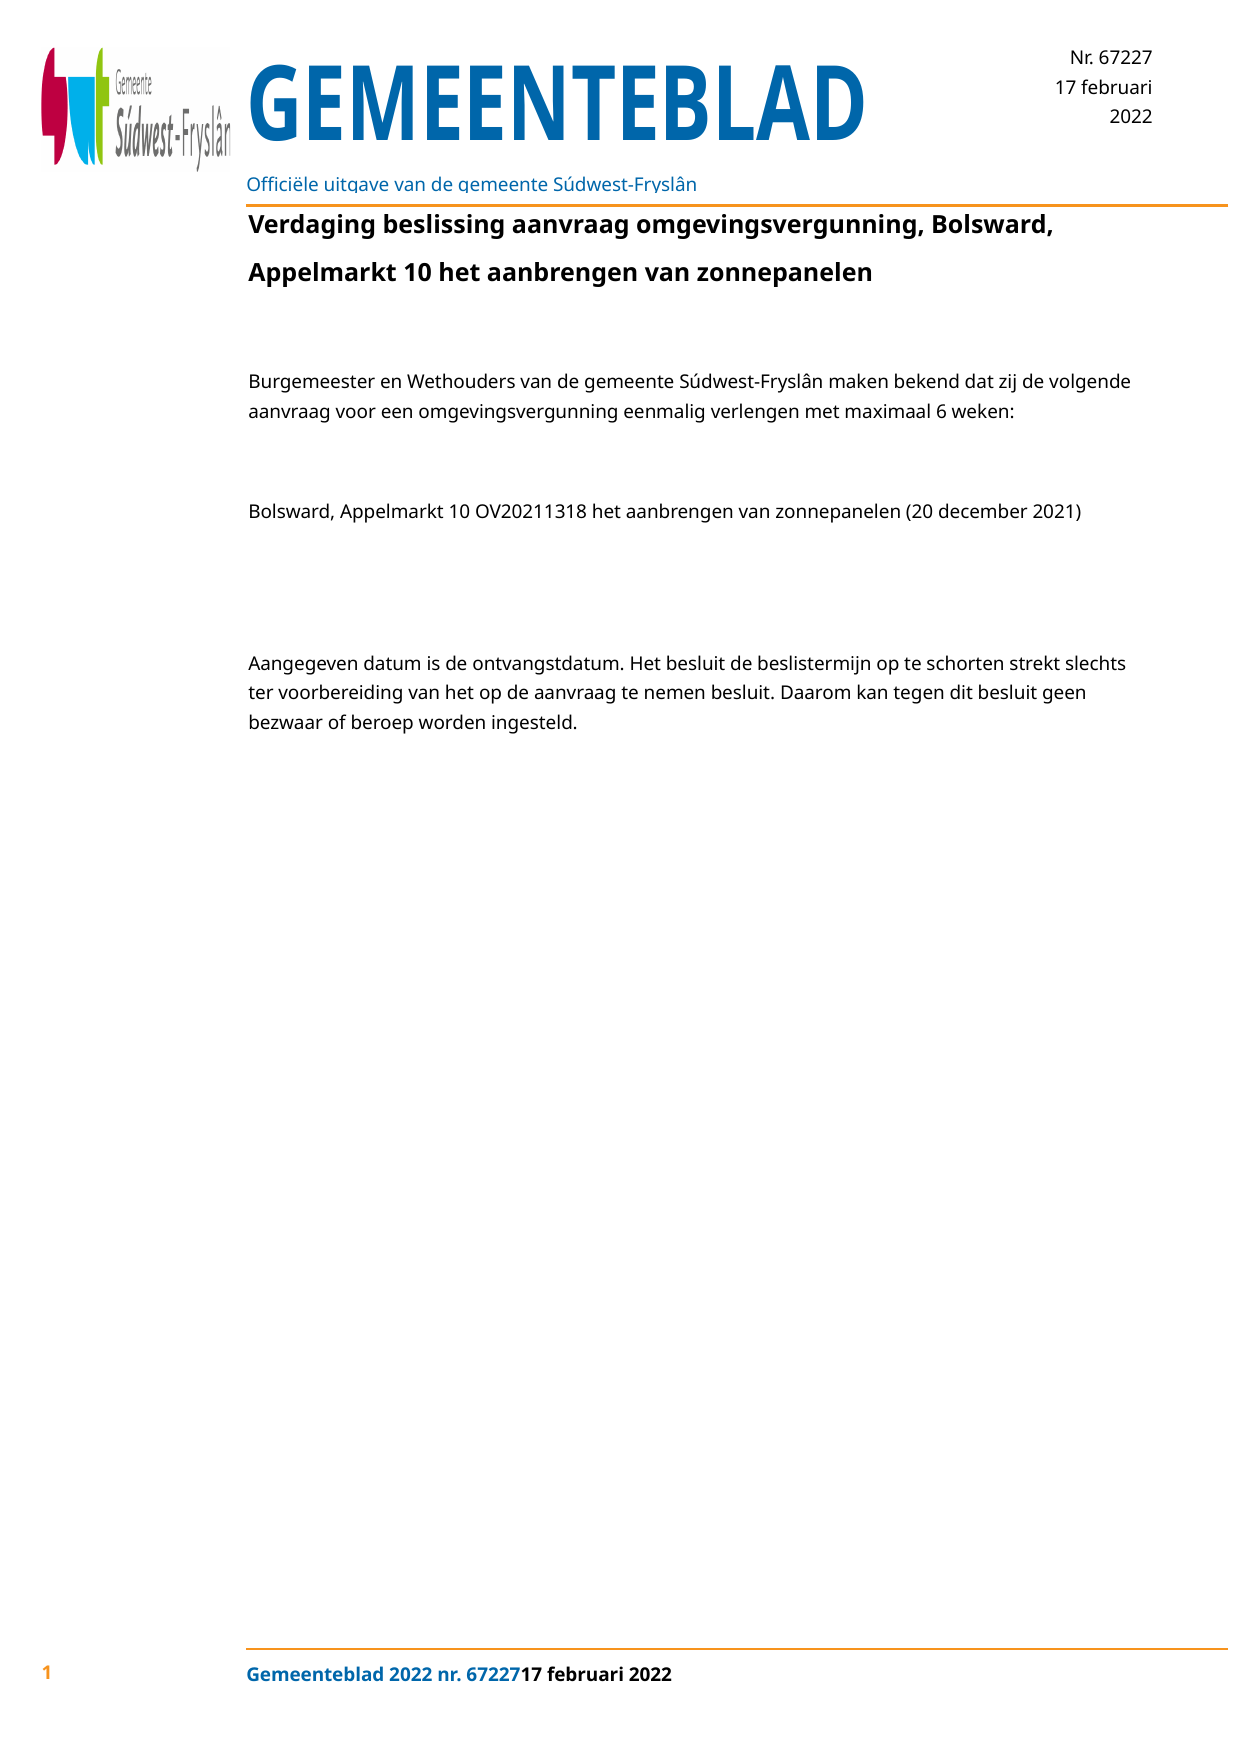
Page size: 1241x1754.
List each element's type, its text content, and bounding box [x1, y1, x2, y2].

text Burgemeester en Wethouders van de gemeente Súdwest-Fryslân maken bekend dat zij de volgende aanvraag voor een omgevingsvergunning eenmalig verlengen met maximaal 6 weken: [248, 368, 1152, 424]
picture [41, 47, 231, 172]
text Verdaging beslissing aanvraag omgevingsvergunning, Bolsward, Appelmarkt 10 het aanbrengen van zonnepanelen [248, 207, 1152, 288]
text Aangegeven datum is de ontvangstdatum. Het besluit de beslistermijn op te schorten strekt slechts ter voorbereiding van het op de aanvraag te nemen besluit. Daarom kan tegen dit besluit geen bezwaar of beroep worden ingesteld. [248, 650, 1152, 735]
text Bolsward, Appelmarkt 10 OV20211318 het aanbrengen van zonnepanelen (20 december 2021) [248, 499, 1152, 524]
